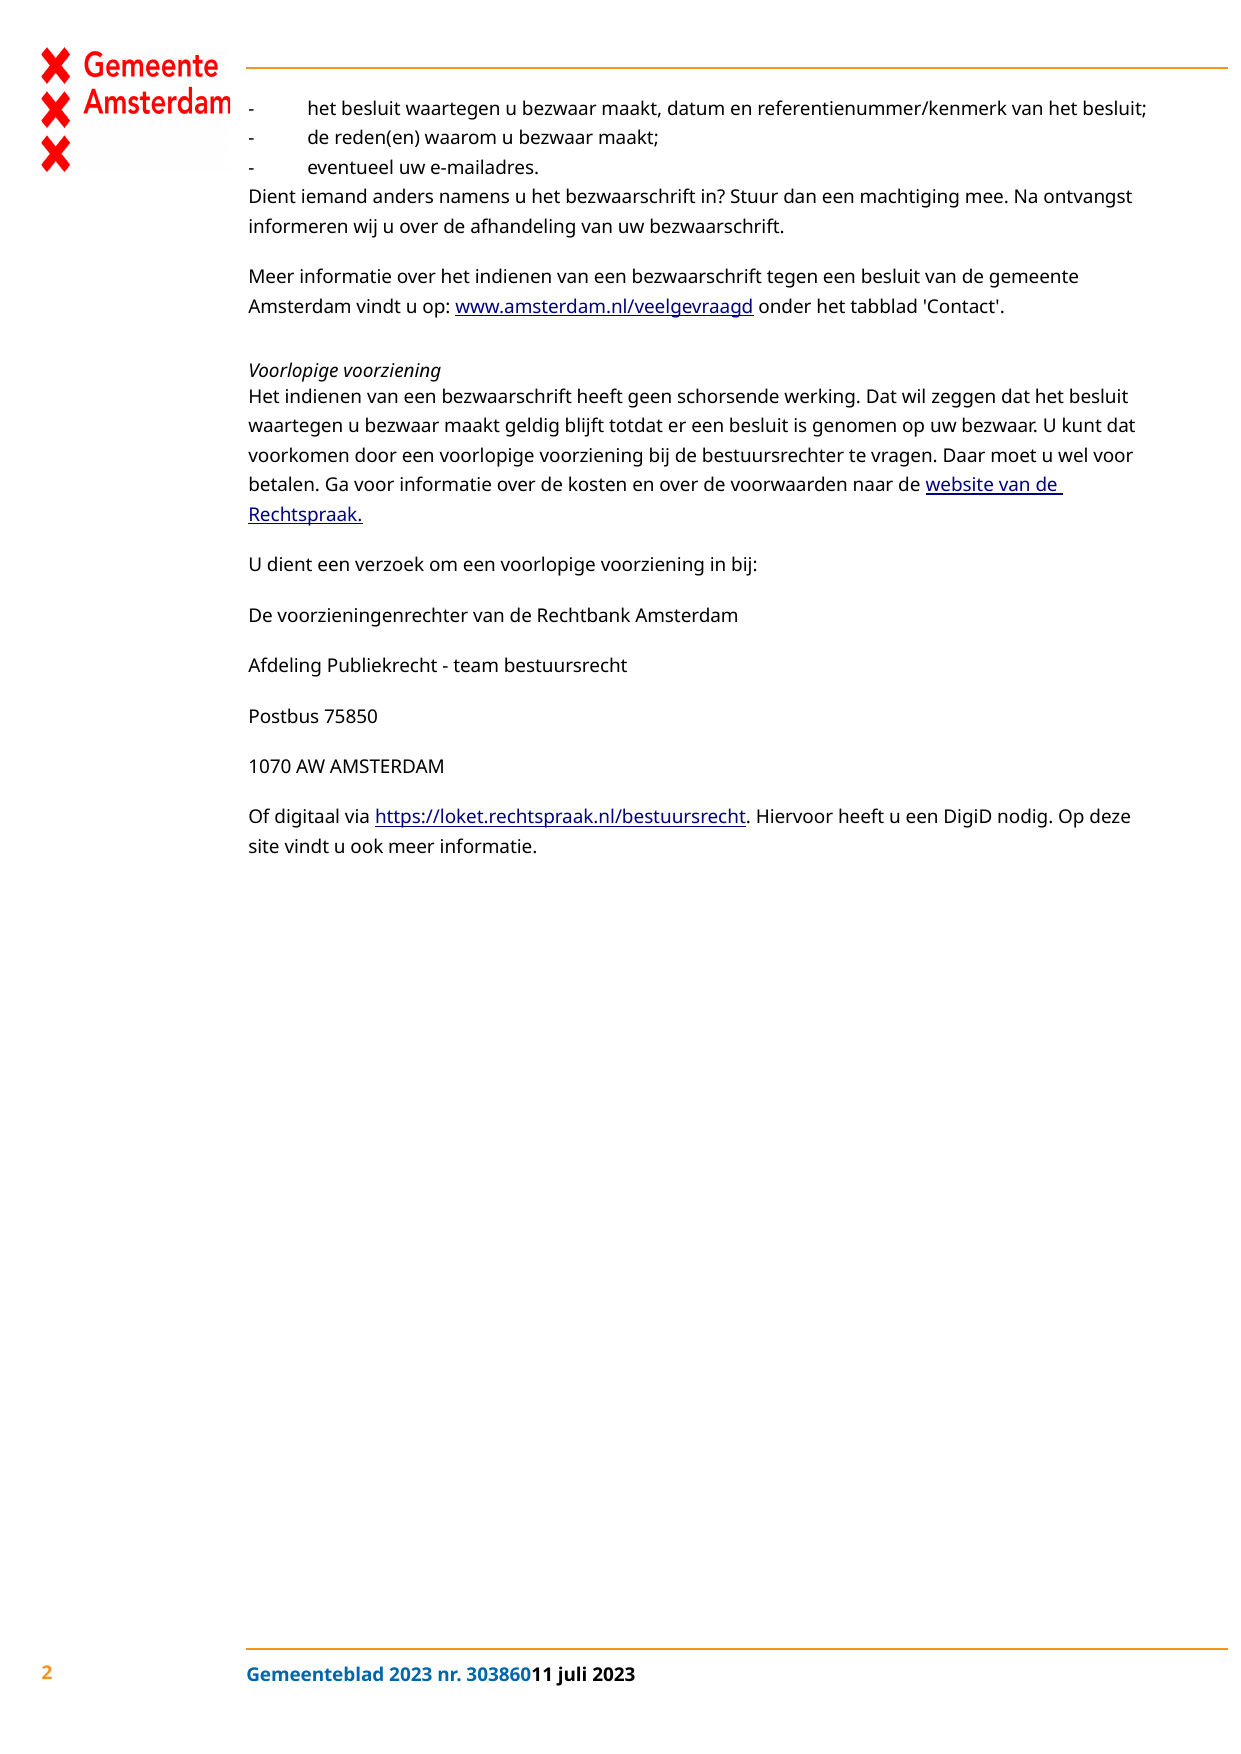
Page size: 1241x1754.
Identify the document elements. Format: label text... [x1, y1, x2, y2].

text Afdeling Publiekrecht - team bestuursrecht [248, 652, 1152, 678]
text Postbus 75850 [248, 703, 1152, 728]
text 1070 AW AMSTERDAM [248, 753, 1152, 779]
text Of digitaal via https://loket.rechtspraak.nl/bestuursrecht. Hiervoor heeft u een DigiD nodig. Op deze site vindt u ook meer informatie. [248, 804, 1152, 859]
text Het indienen van een bezwaarschrift heeft geen schorsende werking. Dat wil zeggen dat het besluit waartegen u bezwaar maakt geldig blijft totdat er een besluit is genomen op uw bezwaar. U kunt dat voorkomen door een voorlopige voorziening bij de bestuursrechter te vragen. Daar moet u wel voor betalen. Ga voor informatie over de kosten en over de voorwaarden naar de website van de Rechtspraak. [248, 383, 1152, 527]
list het besluit waartegen u bezwaar maakt, datum en referentienummer/kenmerk van het besluit; [248, 95, 1152, 121]
list de reden(en) waarom u bezwaar maakt; [248, 124, 1152, 150]
picture [41, 47, 231, 172]
list eventueel uw e-mailadres. [248, 154, 1152, 180]
text Dient iemand anders namens u het bezwaarschrift in? Stuur dan een machtiging mee. Na ontvangst informeren wij u over de afhandeling van uw bezwaarschrift. [248, 183, 1152, 239]
text Meer informatie over het indienen van een bezwaarschrift tegen een besluit van de gemeente Amsterdam vindt u op: www.amsterdam.nl/veelgevraagd onder het tabblad 'Contact'. [248, 263, 1152, 319]
text U dient een verzoek om een voorlopige voorziening in bij: [248, 552, 1152, 577]
text De voorzieningenrechter van de Rechtbank Amsterdam [248, 602, 1152, 628]
text Voorlopige voorziening [248, 357, 1152, 383]
